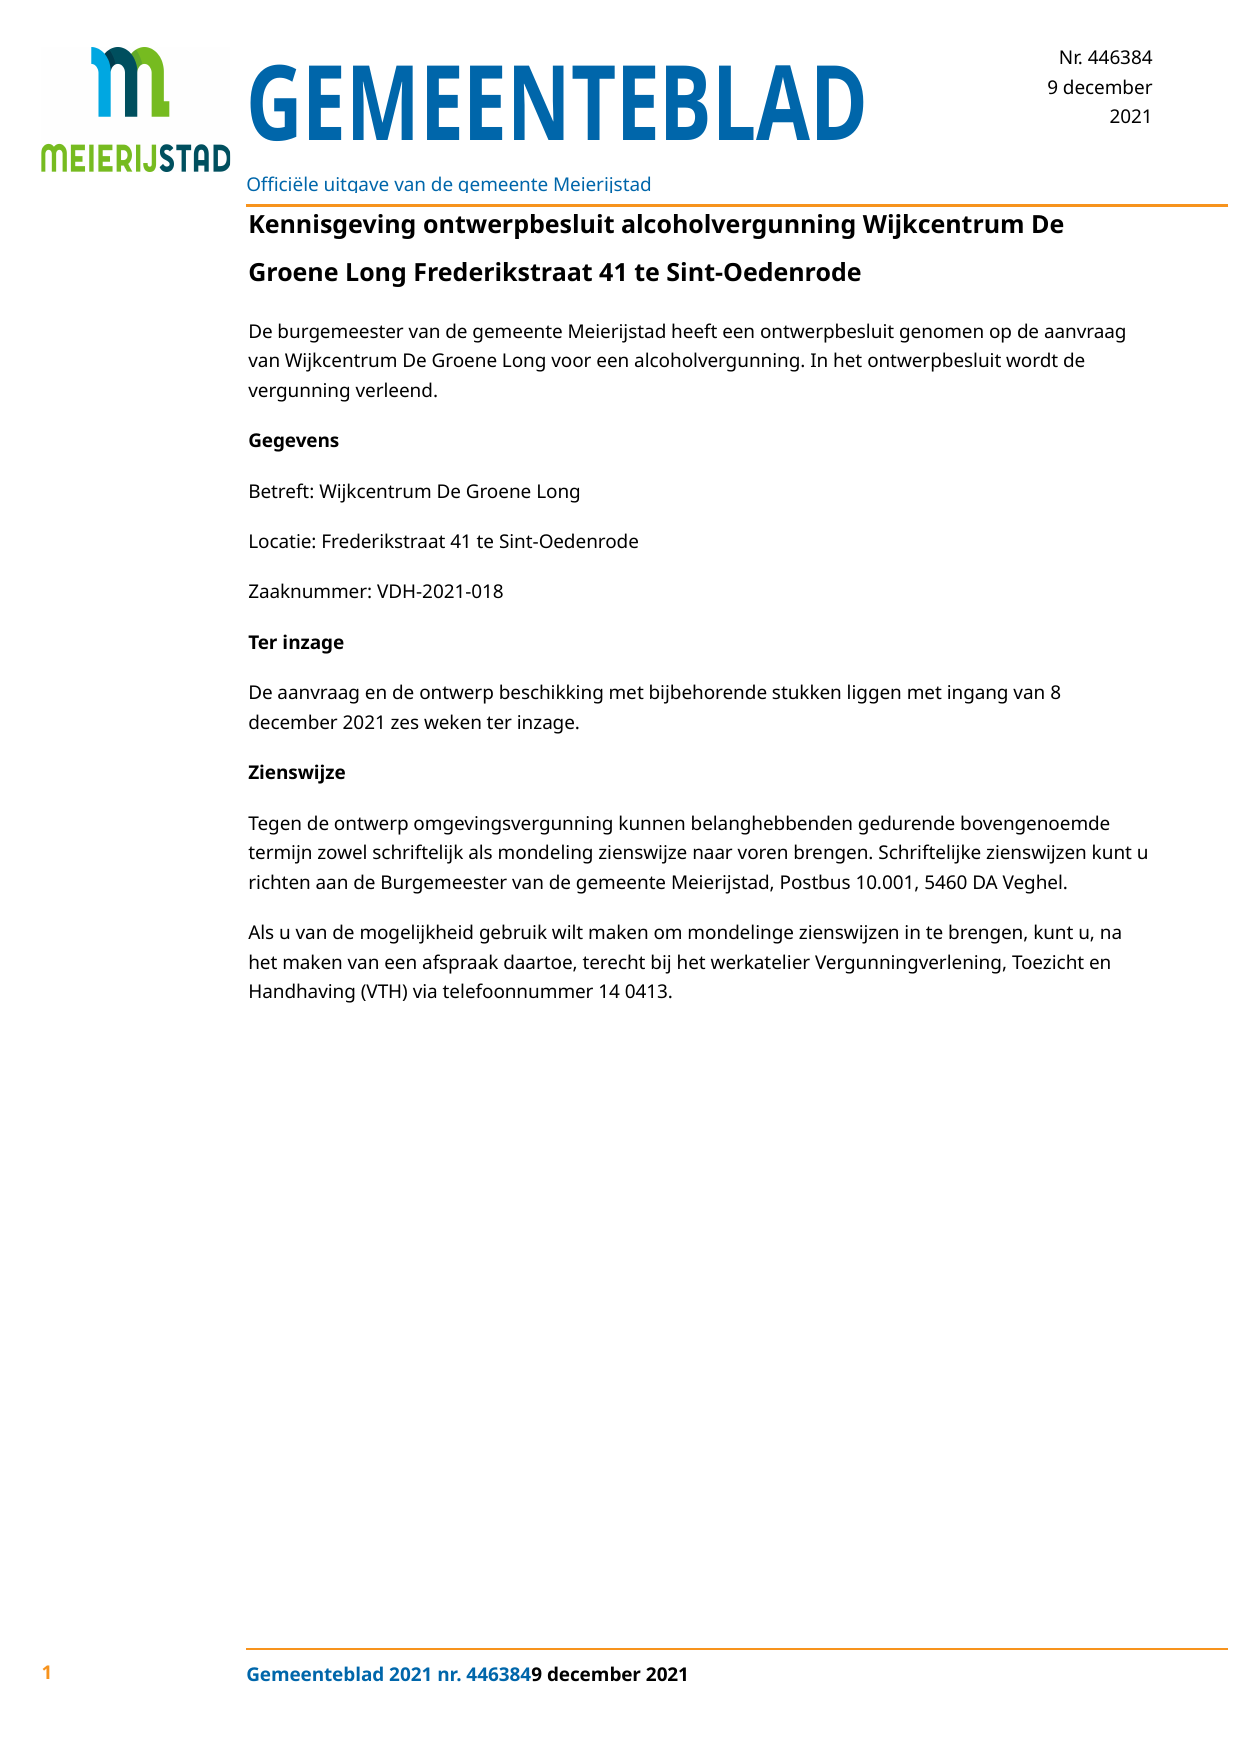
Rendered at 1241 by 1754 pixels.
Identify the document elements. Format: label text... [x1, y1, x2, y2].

text Als u van de mogelijkheid gebruik wilt maken om mondelinge zienswijzen in te brengen, kunt u, na het maken van een afspraak daartoe, terecht bij het werkatelier Vergunningverlening, Toezicht en Handhaving (VTH) via telefoonnummer 14 0413. [248, 919, 1152, 1004]
text Betreft: Wijkcentrum De Groene Long [248, 478, 1152, 504]
text Zienswijze [248, 759, 1152, 785]
picture [41, 47, 231, 172]
text Gegevens [248, 427, 1152, 453]
text Kennisgeving ontwerpbesluit alcoholvergunning Wijkcentrum De Groene Long Frederikstraat 41 te Sint-Oedenrode [248, 207, 1152, 288]
text De aanvraag en de ontwerp beschikking met bijbehorende stukken liggen met ingang van 8 december 2021 zes weken ter inzage. [248, 679, 1152, 735]
text Ter inzage [248, 629, 1152, 655]
text De burgemeester van de gemeente Meierijstad heeft een ontwerpbesluit genomen op de aanvraag van Wijkcentrum De Groene Long voor een alcoholvergunning. In het ontwerpbesluit wordt de vergunning verleend. [248, 318, 1152, 403]
text Zaaknummer: VDH-2021-018 [248, 579, 1152, 604]
text Locatie: Frederikstraat 41 te Sint-Oedenrode [248, 528, 1152, 554]
text Tegen de ontwerp omgevingsvergunning kunnen belanghebbenden gedurende bovengenoemde termijn zowel schriftelijk als mondeling zienswijze naar voren brengen. Schriftelijke zienswijzen kunt u richten aan de Burgemeester van de gemeente Meierijstad, Postbus 10.001, 5460 DA Veghel. [248, 810, 1152, 895]
